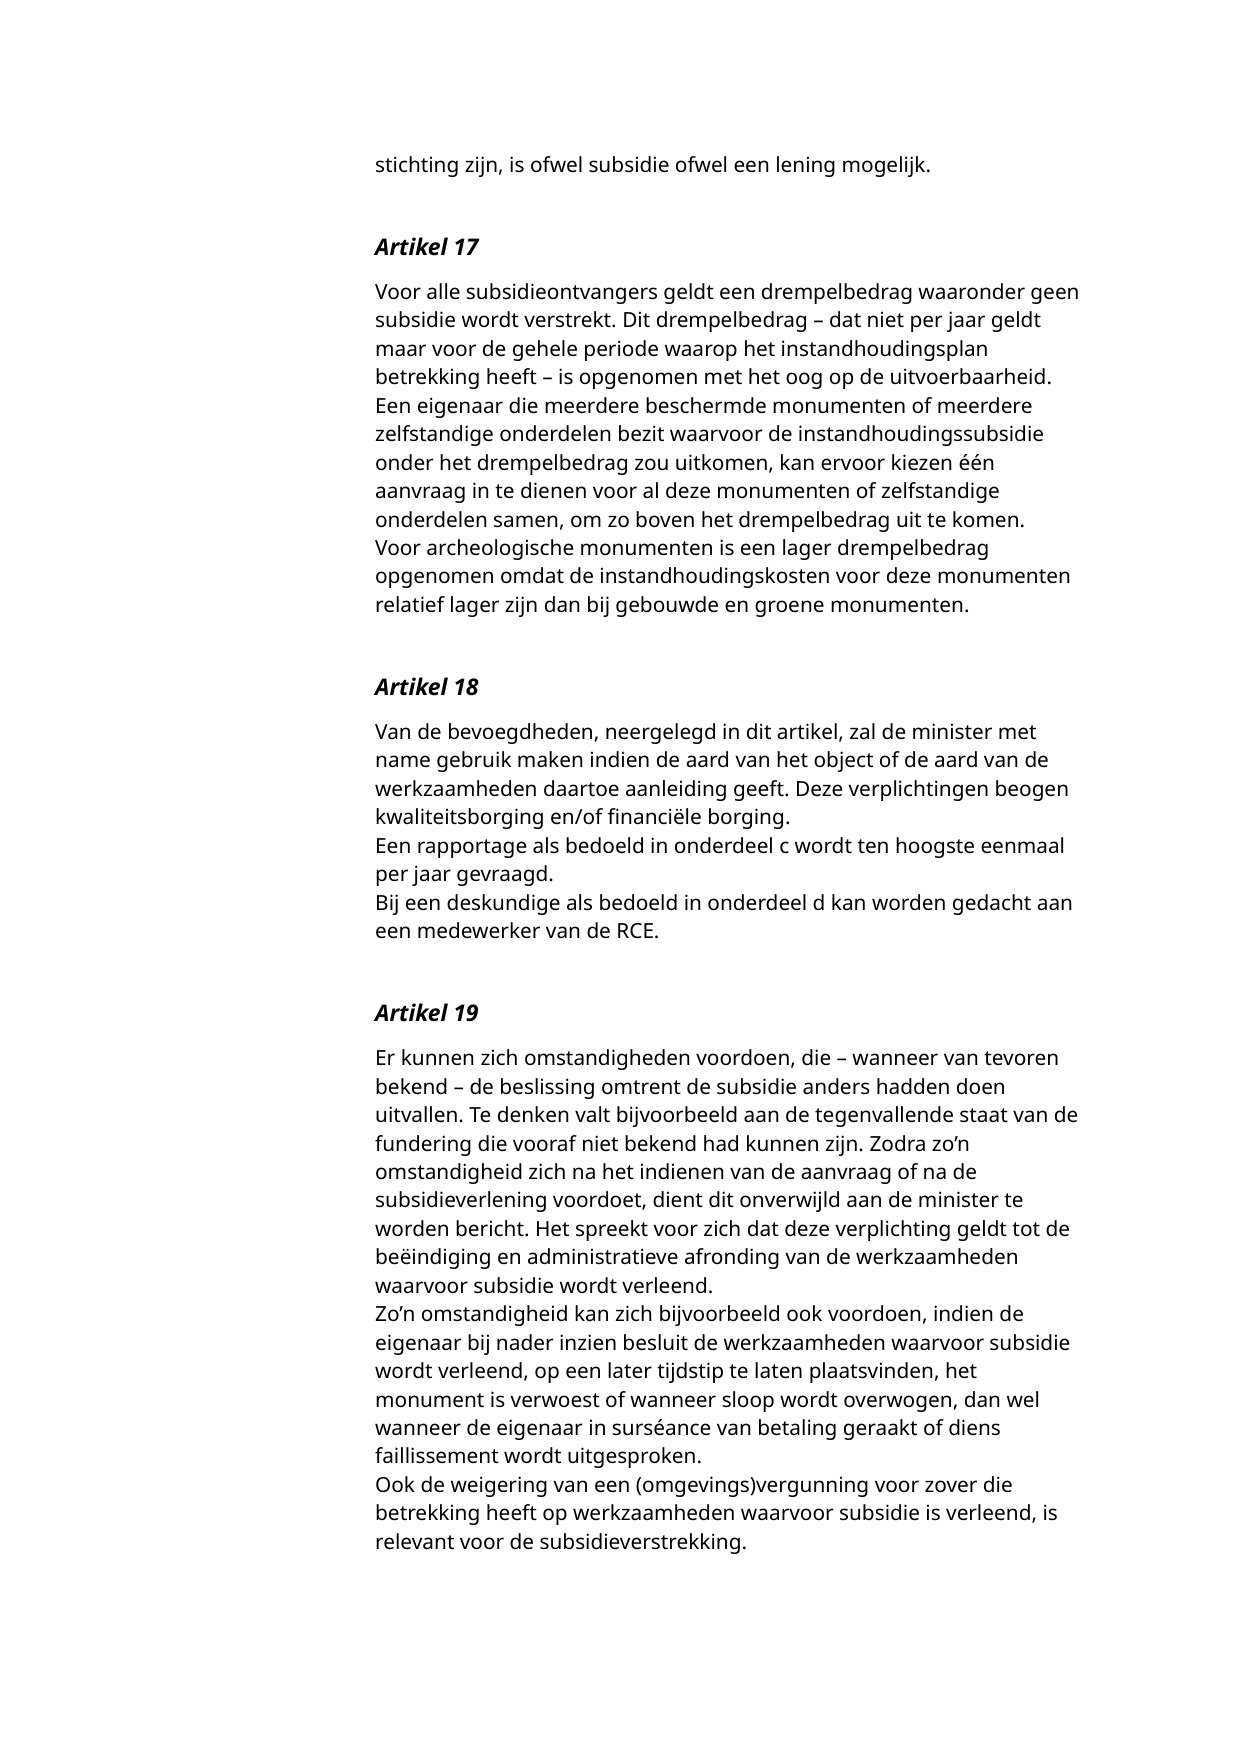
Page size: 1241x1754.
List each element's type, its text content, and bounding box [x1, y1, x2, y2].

text Zo’n omstandigheid kan zich bijvoorbeeld ook voordoen, indien de eigenaar bij nader inzien besluit de werkzaamheden waarvoor subsidie wordt verleend, op een later tijdstip te laten plaatsvinden, het monument is verwoest of wanneer sloop wordt overwogen, dan wel wanneer de eigenaar in surséance van betaling geraakt of diens faillissement wordt uitgesproken. [375, 1299, 1090, 1470]
subtitle Artikel 19 [375, 997, 1090, 1028]
text Er kunnen zich omstandigheden voordoen, die – wanneer van tevoren bekend – de beslissing omtrent de subsidie anders hadden doen uitvallen. Te denken valt bijvoorbeeld aan de tegenvallende staat van de fundering die vooraf niet bekend had kunnen zijn. Zodra zo’n omstandigheid zich na het indienen van de aanvraag of na de subsidieverlening voordoet, dient dit onverwijld aan de minister te worden bericht. Het spreekt voor zich dat deze verplichting geldt tot de beëindiging en administratieve afronding van de werkzaamheden waarvoor subsidie wordt verleend. [375, 1043, 1090, 1299]
text Bij een deskundige als bedoeld in onderdeel d kan worden gedacht aan een medewerker van de RCE. [375, 888, 1090, 945]
text Voor archeologische monumenten is een lager drempelbedrag opgenomen omdat de instandhoudingskosten voor deze monumenten relatief lager zijn dan bij gebouwde en groene monumenten. [375, 533, 1090, 618]
text Van de bevoegdheden, neergelegd in dit artikel, zal de minister met name gebruik maken indien de aard van het object of de aard van de werkzaamheden daartoe aanleiding geeft. Deze verplichtingen beogen kwaliteitsborging en/of financiële borging. [375, 717, 1090, 831]
text Een rapportage als bedoeld in onderdeel c wordt ten hoogste eenmaal per jaar gevraagd. [375, 831, 1090, 888]
text stichting zijn, is ofwel subsidie ofwel een lening mogelijk. [375, 150, 1090, 178]
subtitle Artikel 17 [375, 231, 1090, 262]
subtitle Artikel 18 [375, 671, 1090, 702]
text Ook de weigering van een (omgevings)vergunning voor zover die betrekking heeft op werkzaamheden waarvoor subsidie is verleend, is relevant voor de subsidieverstrekking. [375, 1470, 1090, 1555]
text Voor alle subsidieontvangers geldt een drempelbedrag waaronder geen subsidie wordt verstrekt. Dit drempelbedrag – dat niet per jaar geldt maar voor de gehele periode waarop het instandhoudingsplan betrekking heeft – is opgenomen met het oog op de uitvoerbaarheid. Een eigenaar die meerdere beschermde monumenten of meerdere zelfstandige onderdelen bezit waarvoor de instandhoudingssubsidie onder het drempelbedrag zou uitkomen, kan ervoor kiezen één aanvraag in te dienen voor al deze monumenten of zelfstandige onderdelen samen, om zo boven het drempelbedrag uit te komen. [375, 277, 1090, 533]
